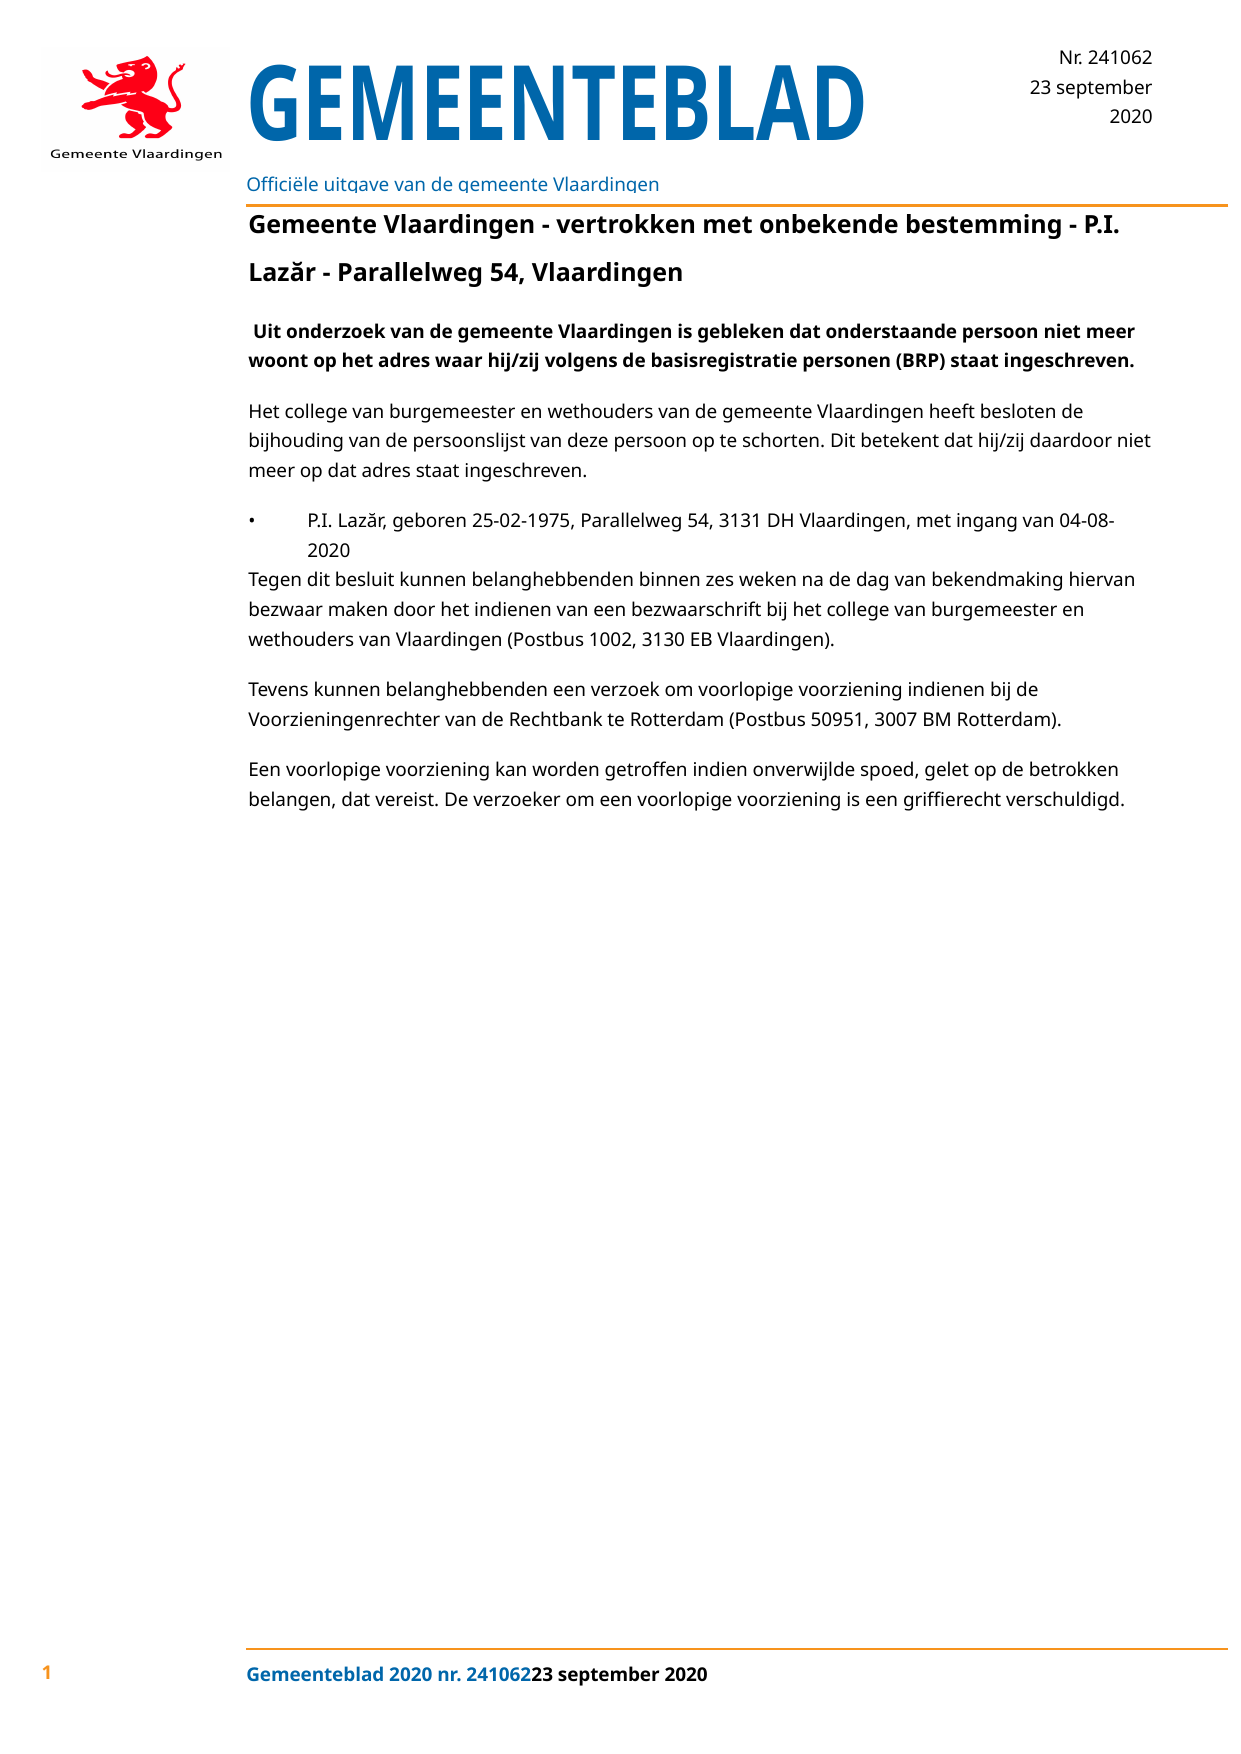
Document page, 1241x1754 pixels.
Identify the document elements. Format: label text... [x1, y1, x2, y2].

text Uit onderzoek van de gemeente Vlaardingen is gebleken dat onderstaande persoon niet meer woont op het adres waar hij/zij volgens de basisregistratie personen (BRP) staat ingeschreven. [248, 318, 1152, 373]
list P.I. Lazăr, geboren 25-02-1975, Parallelweg 54, 3131 DH Vlaardingen, met ingang van 04-08-2020 [248, 507, 1152, 563]
picture [41, 47, 231, 172]
text Gemeente Vlaardingen - vertrokken met onbekende bestemming - P.I. Lazăr - Parallelweg 54, Vlaardingen [248, 207, 1152, 288]
text Tevens kunnen belanghebbenden een verzoek om voorlopige voorziening indienen bij de Voorzieningenrechter van de Rechtbank te Rotterdam (Postbus 50951, 3007 BM Rotterdam). [248, 676, 1152, 732]
text Tegen dit besluit kunnen belanghebbenden binnen zes weken na de dag van bekendmaking hiervan bezwaar maken door het indienen van een bezwaarschrift bij het college van burgemeester en wethouders van Vlaardingen (Postbus 1002, 3130 EB Vlaardingen). [248, 567, 1152, 652]
text Een voorlopige voorziening kan worden getroffen indien onverwijlde spoed, gelet op de betrokken belangen, dat vereist. De verzoeker om een voorlopige voorziening is een griffierecht verschuldigd. [248, 756, 1152, 812]
text Het college van burgemeester en wethouders van de gemeente Vlaardingen heeft besloten de bijhouding van de persoonslijst van deze persoon op te schorten. Dit betekent dat hij/zij daardoor niet meer op dat adres staat ingeschreven. [248, 398, 1152, 483]
